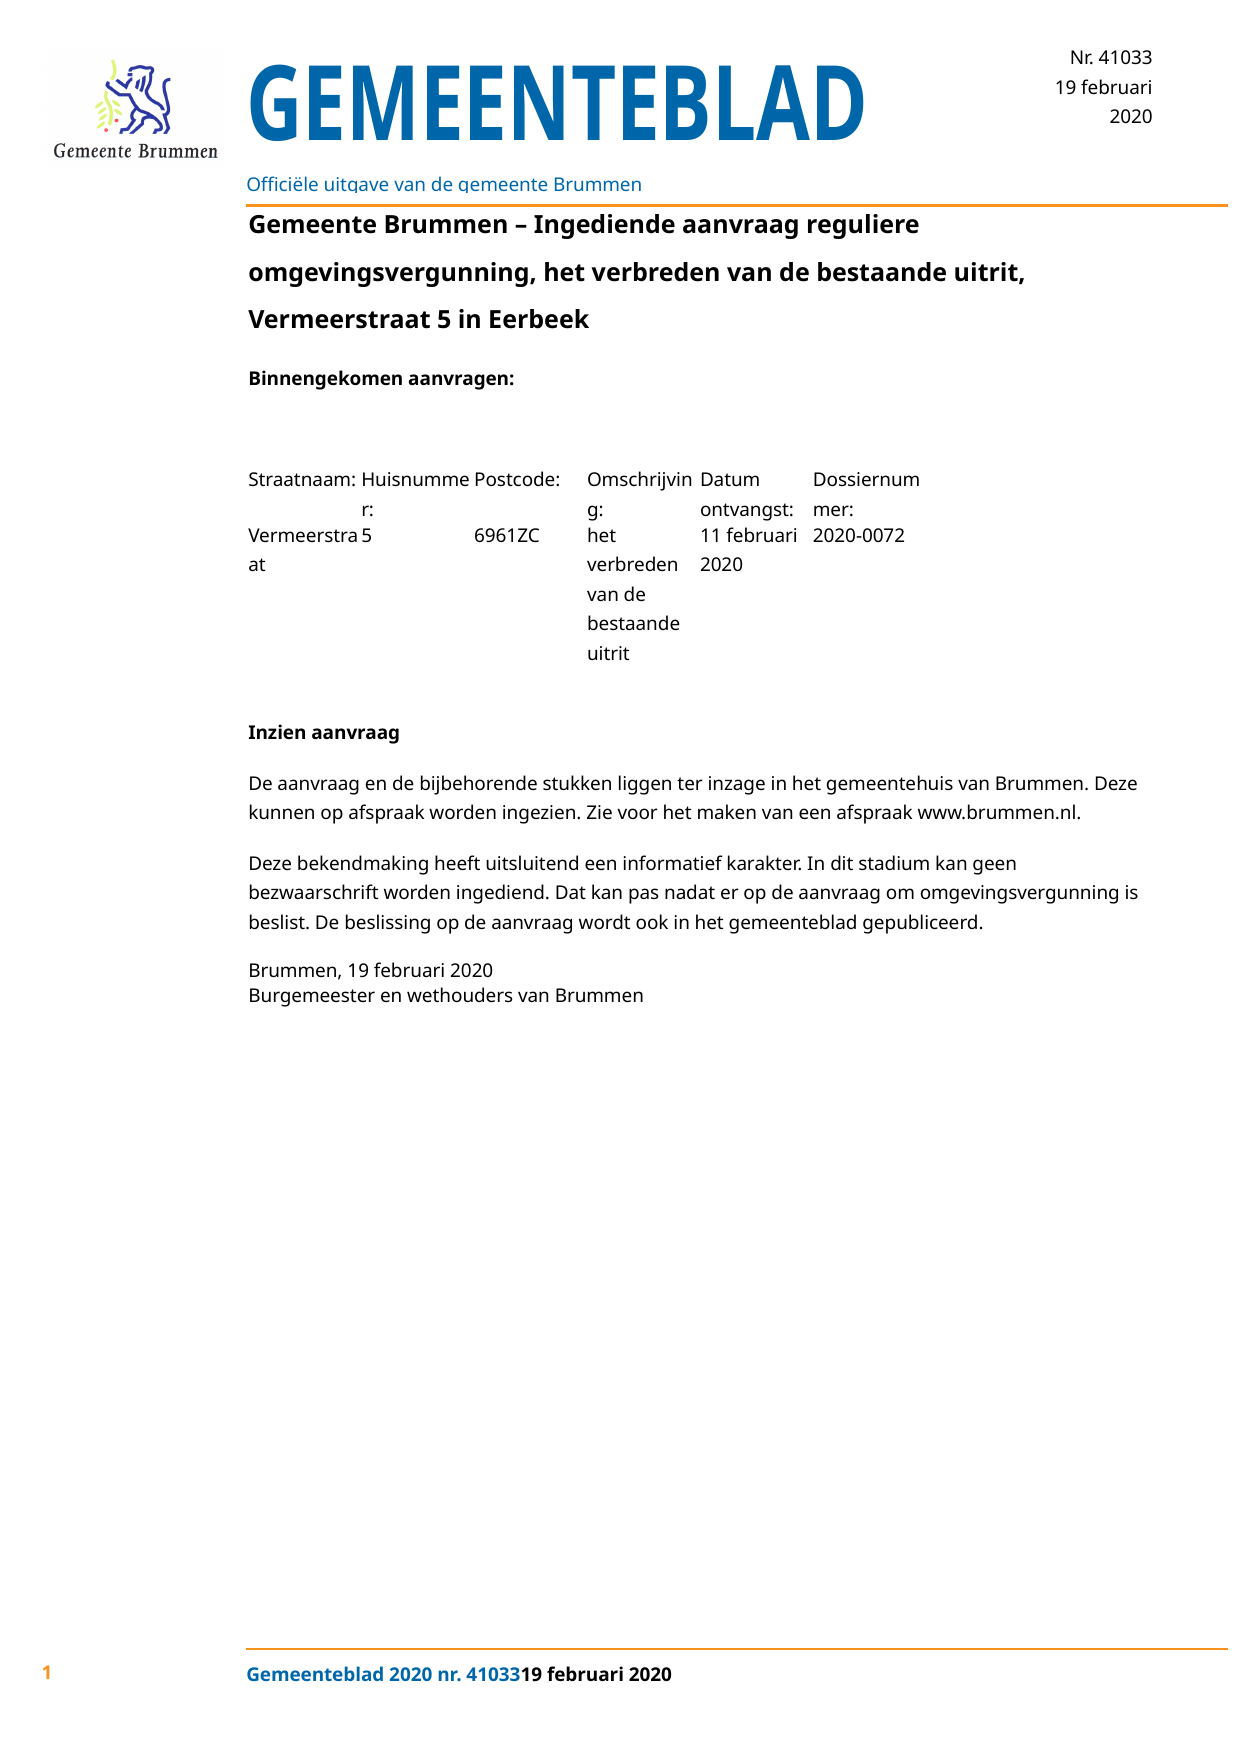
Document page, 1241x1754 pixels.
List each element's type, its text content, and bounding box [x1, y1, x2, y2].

text Deze bekendmaking heeft uitsluitend een informatief karakter. In dit stadium kan geen bezwaarschrift worden ingediend. Dat kan pas nadat er op de aanvraag om omgevingsvergunning is beslist. De beslissing op de aanvraag wordt ook in het gemeenteblad gepubliceerd. [248, 850, 1152, 935]
text Brummen, 19 februari 2020 [248, 957, 1152, 983]
table_header Huisnummer: [361, 466, 474, 522]
table_header Dossiernummer: [813, 466, 926, 522]
table_header [926, 466, 1038, 522]
table_cell [926, 522, 1038, 666]
text Burgemeester en wethouders van Brummen [248, 983, 1152, 1008]
table_cell 6961ZC [474, 522, 587, 666]
picture [41, 47, 231, 172]
text Inzien aanvraag [248, 719, 1152, 745]
table_cell 2020-0072 [813, 522, 926, 666]
table_cell 5 [361, 522, 474, 666]
table_cell [1039, 522, 1152, 666]
text Gemeente Brummen – Ingediende aanvraag reguliere omgevingsvergunning, het verbreden van de bestaande uitrit, Vermeerstraat 5 in Eerbeek [248, 207, 1152, 336]
text Binnengekomen aanvragen: [248, 366, 1152, 391]
table_header Datum ontvangst: [700, 466, 813, 522]
text De aanvraag en de bijbehorende stukken liggen ter inzage in het gemeentehuis van Brummen. Deze kunnen op afspraak worden ingezien. Zie voor het maken van een afspraak www.brummen.nl. [248, 770, 1152, 825]
table_cell het verbreden van de bestaande uitrit [587, 522, 700, 666]
table_header Omschrijving: [587, 466, 700, 522]
table_header Straatnaam: [248, 466, 361, 522]
table_cell 11 februari 2020 [700, 522, 813, 666]
table_header Postcode: [474, 466, 587, 522]
table_header [1039, 466, 1152, 522]
table_cell Vermeerstraat [248, 522, 361, 666]
